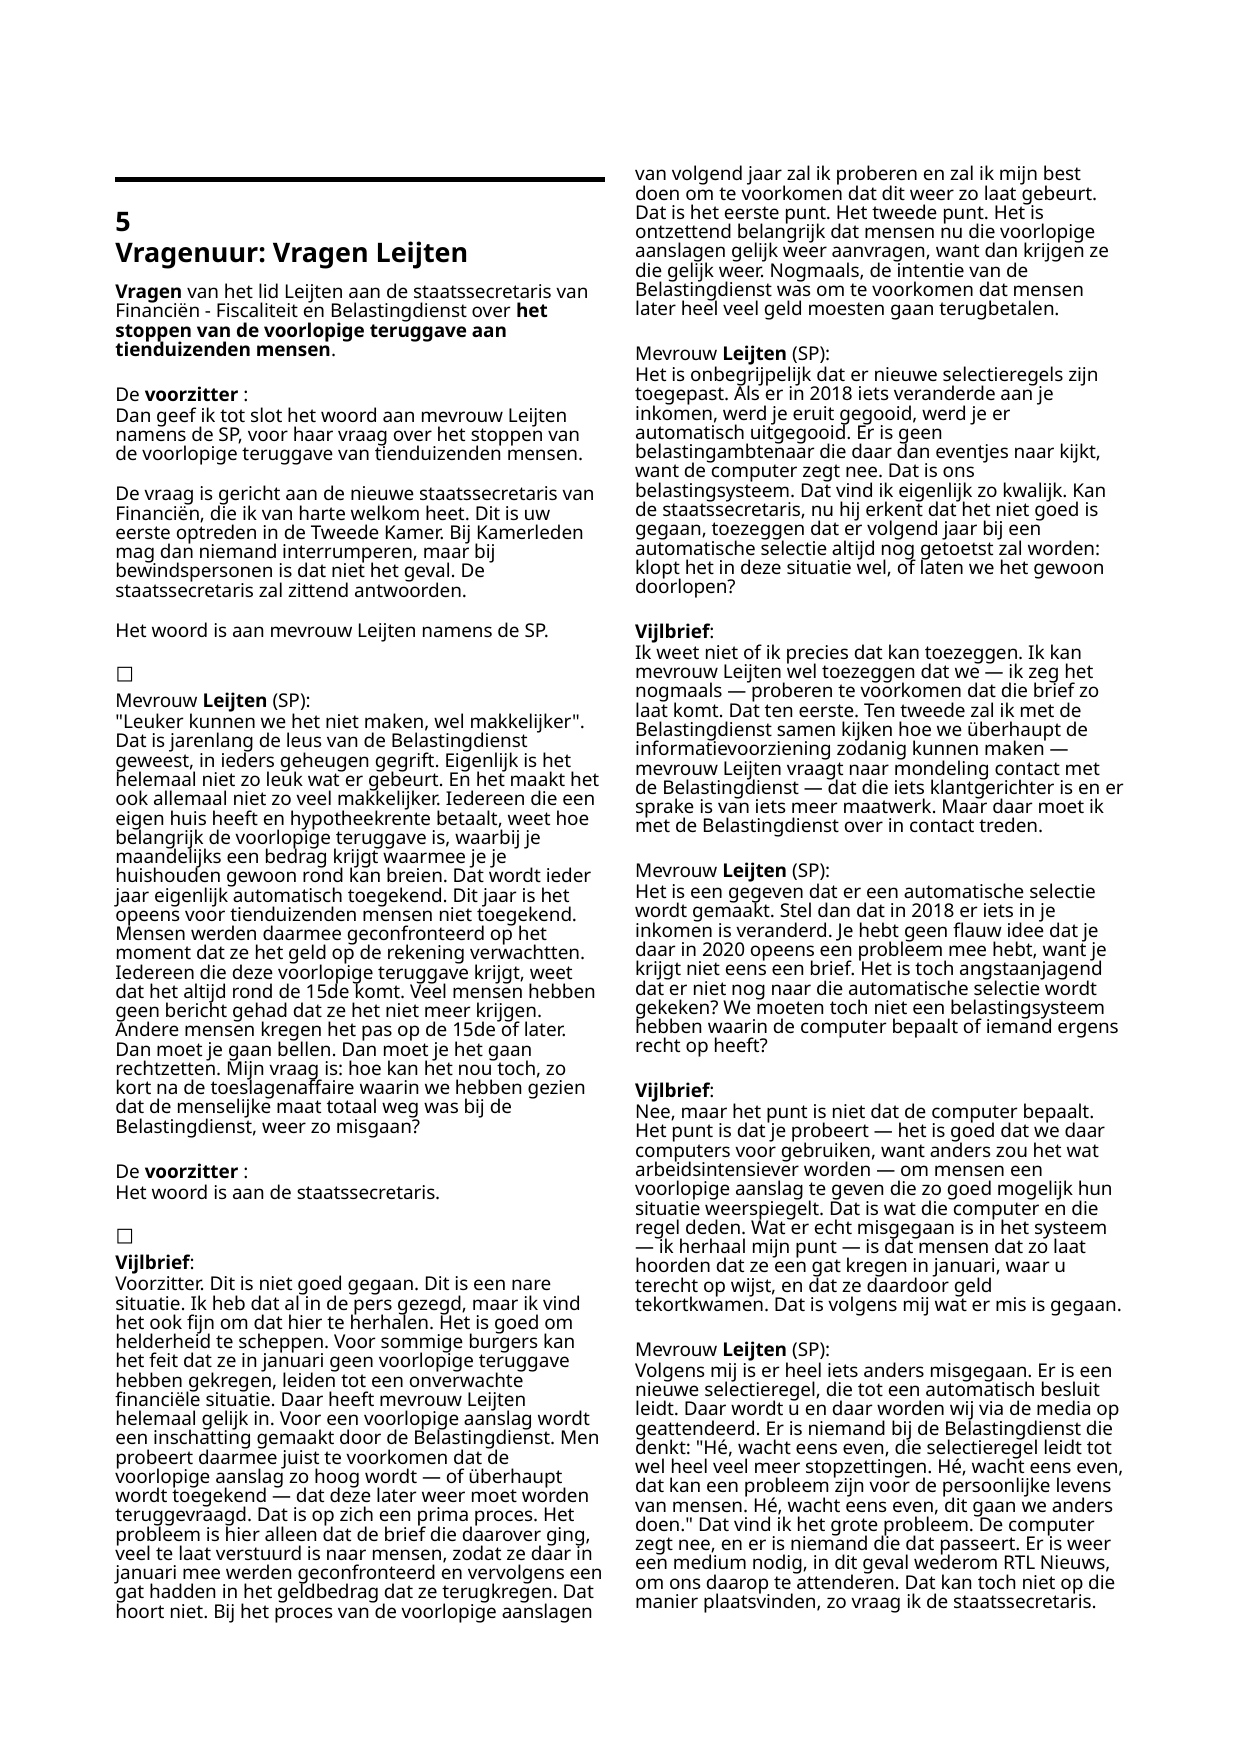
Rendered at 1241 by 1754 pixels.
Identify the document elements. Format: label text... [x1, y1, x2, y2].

text Mevrouw Leijten (SP): [635, 857, 1125, 883]
text Het is onbegrijpelijk dat er nieuwe selectieregels zijn toegepast. Als er in 2018 iets veranderde aan je inkomen, werd je eruit gegooid, werd je er automatisch uitgegooid. Er is geen belastingambtenaar die daar dan eventjes naar kijkt, want de computer zegt nee. Dat is ons belastingsysteem. Dat vind ik eigenlijk zo kwalijk. Kan de staatssecretaris, nu hij erkent dat het niet goed is gegaan, toezeggen dat er volgend jaar bij een automatische selectie altijd nog getoetst zal worden: klopt het in deze situatie wel, of laten we het gewoon doorlopen? [635, 366, 1125, 597]
text Voorzitter. Dit is niet goed gegaan. Dit is een nare situatie. Ik heb dat al in de pers gezegd, maar ik vind het ook fijn om dat hier te herhalen. Het is goed om helderheid te scheppen. Voor sommige burgers kan het feit dat ze in januari geen voorlopige teruggave hebben gekregen, leiden tot een onverwachte financiële situatie. Daar heeft mevrouw Leijten helemaal gelijk in. Voor een voorlopige aanslag wordt een inschatting gemaakt door de Belastingdienst. Men probeert daarmee juist te voorkomen dat de voorlopige aanslag zo hoog wordt — of überhaupt wordt toegekend — dat deze later weer moet worden teruggevraagd. Dat is op zich een prima proces. Het probleem is hier alleen dat de brief die daarover ging, veel te laat verstuurd is naar mensen, zodat ze daar in januari mee werden geconfronteerd en vervolgens een gat hadden in het geldbedrag dat ze terugkregen. Dat hoort niet. Bij het proces van de voorlopige aanslagen [115, 1275, 605, 1622]
text De voorzitter : [115, 1158, 605, 1184]
text De vraag is gericht aan de nieuwe staatssecretaris van Financiën, die ik van harte welkom heet. Dit is uw eerste optreden in de Tweede Kamer. Bij Kamerleden mag dan niemand interrumperen, maar bij bewindspersonen is dat niet het geval. De staatssecretaris zal zittend antwoorden. [115, 485, 605, 601]
text Ik weet niet of ik precies dat kan toezeggen. Ik kan mevrouw Leijten wel toezeggen dat we — ik zeg het nogmaals — proberen te voorkomen dat die brief zo laat komt. Dat ten eerste. Ten tweede zal ik met de Belastingdienst samen kijken hoe we überhaupt de informatievoorziening zodanig kunnen maken — mevrouw Leijten vraagt naar mondeling contact met de Belastingdienst — dat die iets klantgerichter is en er sprake is van iets meer maatwerk. Maar daar moet ik met de Belastingdienst over in contact treden. [635, 644, 1125, 837]
text Vijlbrief: [635, 1077, 1125, 1103]
text Dan geef ik tot slot het woord aan mevrouw Leijten namens de SP, voor haar vraag over het stoppen van de voorlopige teruggave van tienduizenden mensen. [115, 407, 605, 464]
text Mevrouw Leijten (SP): [635, 340, 1125, 366]
text Het is een gegeven dat er een automatische selectie wordt gemaakt. Stel dan dat in 2018 er iets in je inkomen is veranderd. Je hebt geen flauw idee dat je daar in 2020 opeens een probleem mee hebt, want je krijgt niet eens een brief. Het is toch angstaanjagend dat er niet nog naar die automatische selectie wordt gekeken? We moeten toch niet een belastingsysteem hebben waarin de computer bepaalt of iemand ergens recht op heeft? [635, 883, 1125, 1057]
text Het woord is aan de staatssecretaris. [115, 1184, 605, 1203]
text Vijlbrief: [115, 1249, 605, 1275]
text Vijlbrief: [635, 618, 1125, 644]
text ⬜ [115, 1224, 605, 1249]
text Volgens mij is er heel iets anders misgegaan. Er is een nieuwe selectieregel, die tot een automatisch besluit leidt. Daar wordt u en daar worden wij via de media op geattendeerd. Er is niemand bij de Belastingdienst die denkt: "Hé, wacht eens even, die selectieregel leidt tot wel heel veel meer stopzettingen. Hé, wacht eens even, dat kan een probleem zijn voor de persoonlijke levens van mensen. Hé, wacht eens even, dit gaan we anders doen." Dat vind ik het grote probleem. De computer zegt nee, en er is niemand die dat passeert. Er is weer een medium nodig, in dit geval wederom RTL Nieuws, om ons daarop te attenderen. Dat kan toch niet op die manier plaatsvinden, zo vraag ik de staatssecretaris. [635, 1362, 1125, 1612]
text Mevrouw Leijten (SP): [635, 1336, 1125, 1362]
text van volgend jaar zal ik proberen en zal ik mijn best doen om te voorkomen dat dit weer zo laat gebeurt. Dat is het eerste punt. Het tweede punt. Het is ontzettend belangrijk dat mensen nu die voorlopige aanslagen gelijk weer aanvragen, want dan krijgen ze die gelijk weer. Nogmaals, de intentie van de Belastingdienst was om te voorkomen dat mensen later heel veel geld moesten gaan terugbetalen. [635, 165, 1125, 319]
text Vragen van het lid Leijten aan de staatssecretaris van Financiën - Fiscaliteit en Belastingdienst over het stoppen van de voorlopige teruggave aan tienduizenden mensen. [115, 283, 605, 360]
text "Leuker kunnen we het niet maken, wel makkelijker". Dat is jarenlang de leus van de Belastingdienst geweest, in ieders geheugen gegrift. Eigenlijk is het helemaal niet zo leuk wat er gebeurt. En het maakt het ook allemaal niet zo veel makkelijker. Iedereen die een eigen huis heeft en hypotheekrente betaalt, weet hoe belangrijk de voorlopige teruggave is, waarbij je maandelijks een bedrag krijgt waarmee je je huishouden gewoon rond kan breien. Dat wordt ieder jaar eigenlijk automatisch toegekend. Dit jaar is het opeens voor tienduizenden mensen niet toegekend. Mensen werden daarmee geconfronteerd op het moment dat ze het geld op de rekening verwachtten. Iedereen die deze voorlopige teruggave krijgt, weet dat het altijd rond de 15de komt. Veel mensen hebben geen bericht gehad dat ze het niet meer krijgen. Andere mensen kregen het pas op de 15de of later. Dan moet je gaan bellen. Dan moet je het gaan rechtzetten. Mijn vraag is: hoe kan het nou toch, zo kort na de toeslagenaffaire waarin we hebben gezien dat de menselijke maat totaal weg was bij de Belastingdienst, weer zo misgaan? [115, 713, 605, 1137]
text Het woord is aan mevrouw Leijten namens de SP. [115, 622, 605, 641]
text De voorzitter : [115, 381, 605, 407]
text Vragenuur: Vragen Leijten [115, 239, 605, 283]
text 5 [115, 203, 605, 239]
text ⬜ [115, 662, 605, 687]
text Nee, maar het punt is niet dat de computer bepaalt. Het punt is dat je probeert — het is goed dat we daar computers voor gebruiken, want anders zou het wat arbeidsintensiever worden — om mensen een voorlopige aanslag te geven die zo goed mogelijk hun situatie weerspiegelt. Dat is wat die computer en die regel deden. Wat er echt misgegaan is in het systeem — ik herhaal mijn punt — is dat mensen dat zo laat hoorden dat ze een gat kregen in januari, waar u terecht op wijst, en dat ze daardoor geld tekortkwamen. Dat is volgens mij wat er mis is gegaan. [635, 1103, 1125, 1315]
text Mevrouw Leijten (SP): [115, 687, 605, 713]
